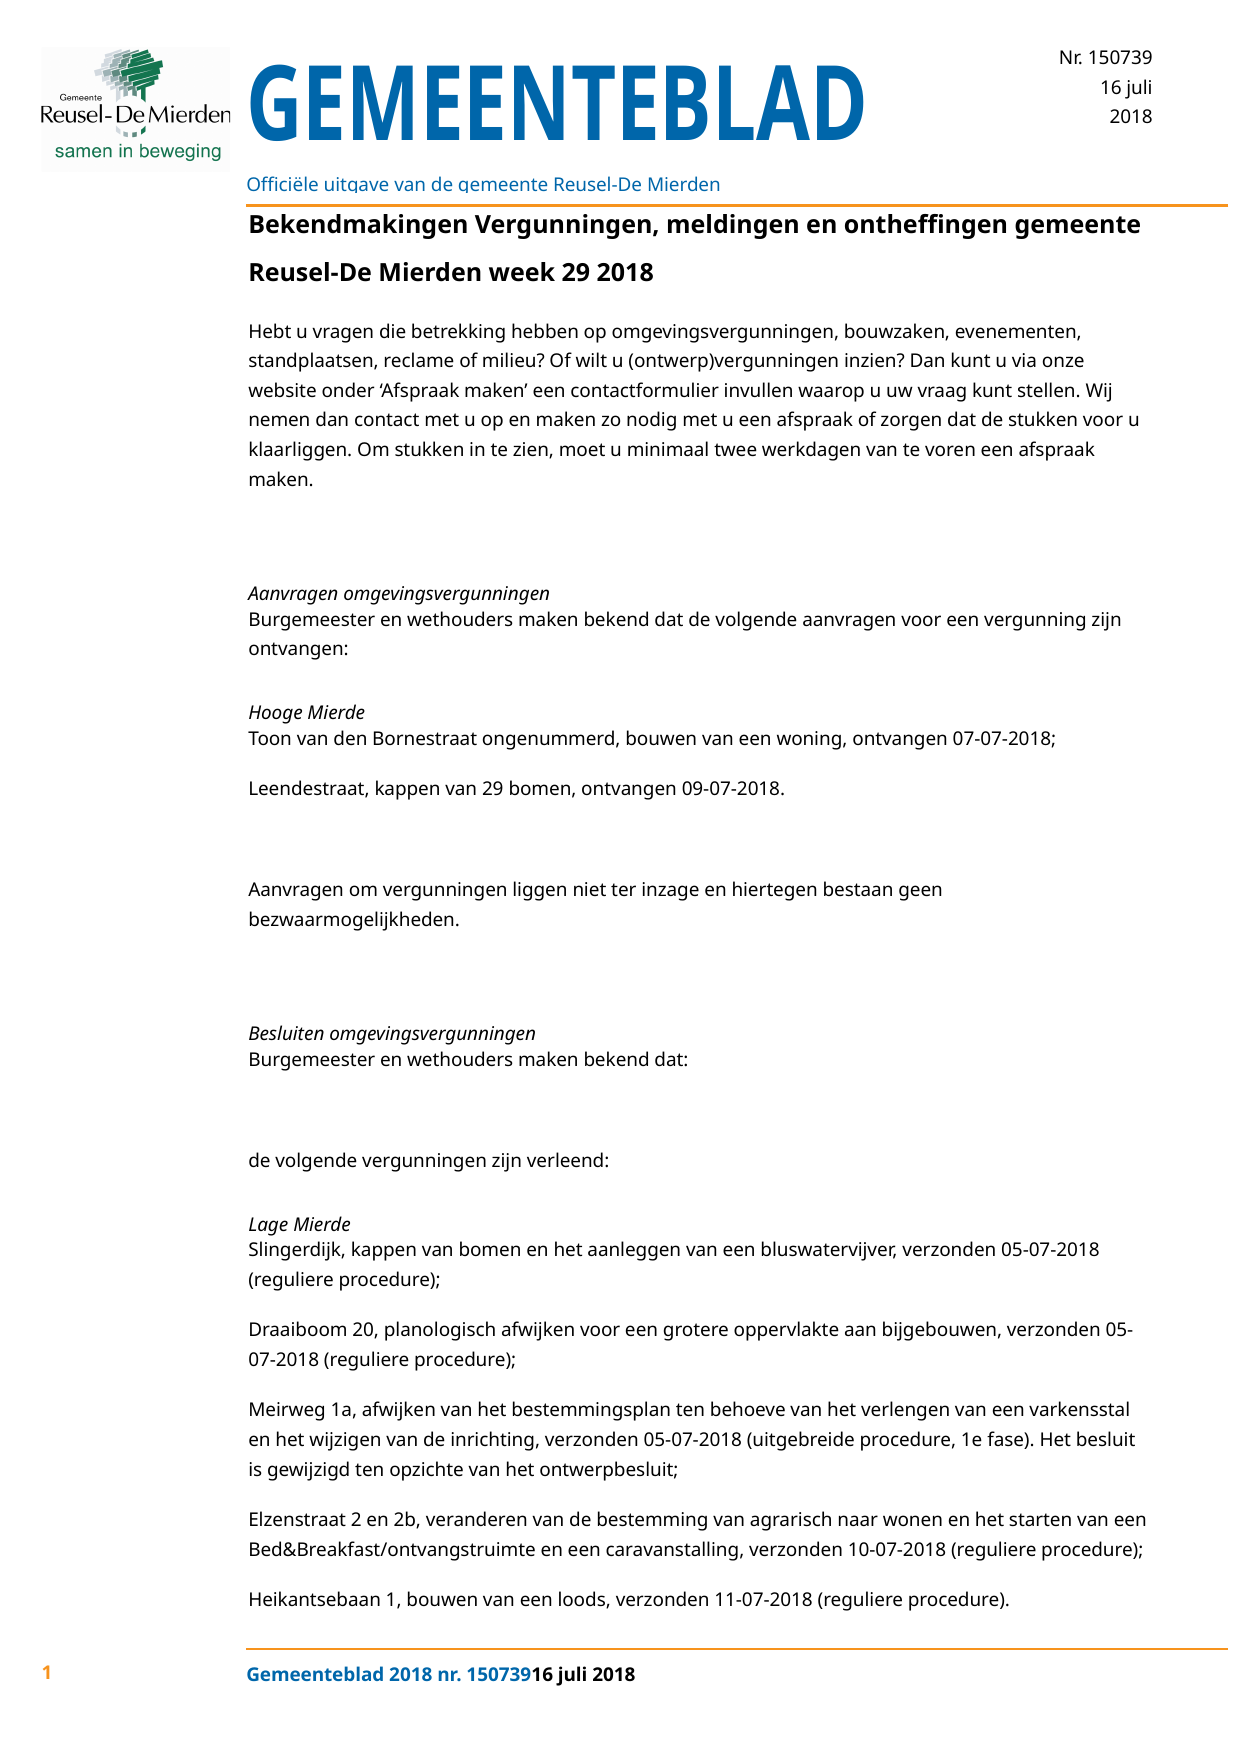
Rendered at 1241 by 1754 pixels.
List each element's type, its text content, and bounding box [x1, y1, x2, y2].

picture [41, 47, 231, 172]
text Aanvragen omgevingsvergunningen [248, 580, 1152, 606]
text Aanvragen om vergunningen liggen niet ter inzage en hiertegen bestaan geen bezwaarmogelijkheden. [248, 876, 1152, 932]
text Leendestraat, kappen van 29 bomen, ontvangen 09-07-2018. [248, 776, 1152, 801]
text Draaiboom 20, planologisch afwijken voor een grotere oppervlakte aan bijgebouwen, verzonden 05-07-2018 (reguliere procedure); [248, 1317, 1152, 1372]
text Besluiten omgevingsvergunningen [248, 1020, 1152, 1046]
text Burgemeester en wethouders maken bekend dat: [248, 1046, 1152, 1072]
text Lage Mierde [248, 1211, 1152, 1237]
text Burgemeester en wethouders maken bekend dat de volgende aanvragen voor een vergunning zijn ontvangen: [248, 606, 1152, 661]
text de volgende vergunningen zijn verleend: [248, 1147, 1152, 1173]
text Meirweg 1a, afwijken van het bestemmingsplan ten behoeve van het verlengen van een varkensstal en het wijzigen van de inrichting, verzonden 05-07-2018 (uitgebreide procedure, 1e fase). Het besluit is gewijzigd ten opzichte van het ontwerpbesluit; [248, 1397, 1152, 1482]
text Bekendmakingen Vergunningen, meldingen en ontheffingen gemeente Reusel-De Mierden week 29 2018 [248, 207, 1152, 288]
text Hooge Mierde [248, 699, 1152, 725]
text Slingerdijk, kappen van bomen en het aanleggen van een bluswatervijver, verzonden 05-07-2018 (reguliere procedure); [248, 1237, 1152, 1292]
text Elzenstraat 2 en 2b, veranderen van de bestemming van agrarisch naar wonen en het starten van een Bed&Breakfast/ontvangstruimte en een caravanstalling, verzonden 10-07-2018 (reguliere procedure); [248, 1506, 1152, 1562]
text Toon van den Bornestraat ongenummerd, bouwen van een woning, ontvangen 07-07-2018; [248, 725, 1152, 751]
text Heikantsebaan 1, bouwen van een loods, verzonden 11-07-2018 (reguliere procedure). [248, 1586, 1152, 1612]
text Hebt u vragen die betrekking hebben op omgevingsvergunningen, bouwzaken, evenementen, standplaatsen, reclame of milieu? Of wilt u (ontwerp)vergunningen inzien? Dan kunt u via onze website onder ‘Afspraak maken’ een contactformulier invullen waarop u uw vraag kunt stellen. Wij nemen dan contact met u op en maken zo nodig met u een afspraak of zorgen dat de stukken voor u klaarliggen. Om stukken in te zien, moet u minimaal twee werkdagen van te voren een afspraak maken. [248, 318, 1152, 492]
